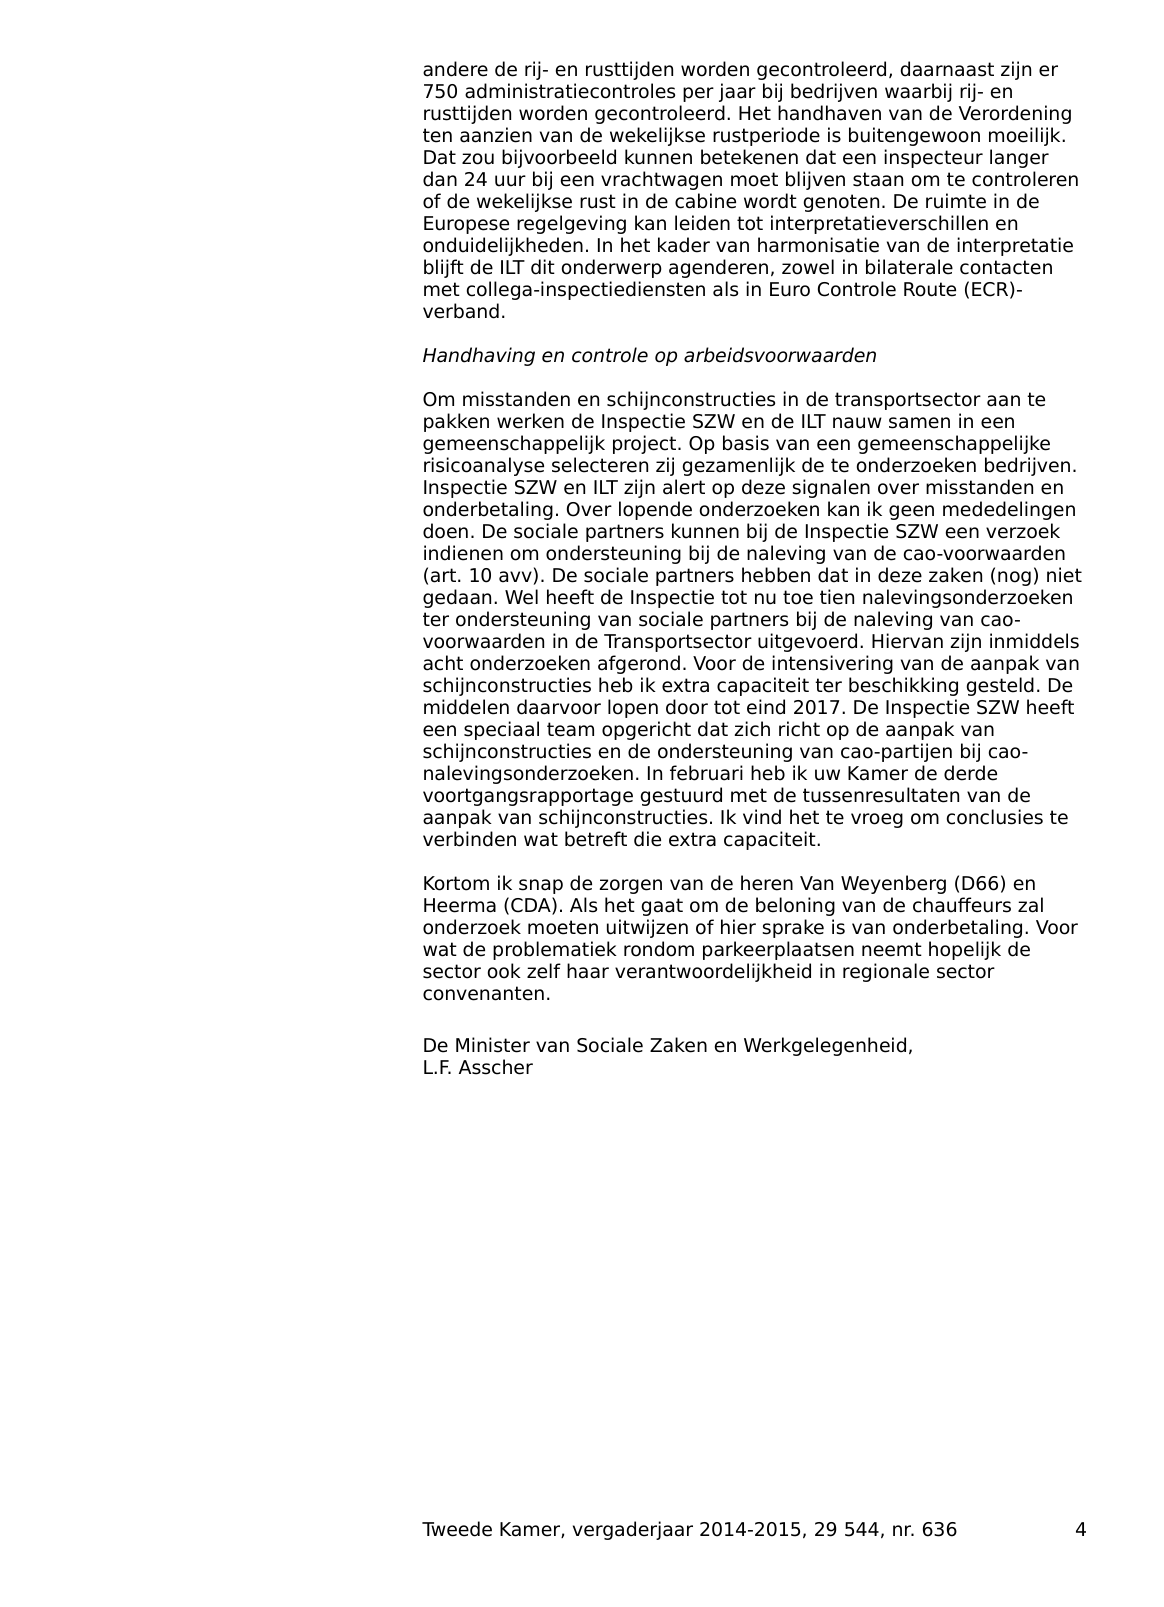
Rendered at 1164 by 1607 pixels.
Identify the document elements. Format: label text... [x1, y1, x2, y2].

text De Minister van Sociale Zaken en Werkgelegenheid, L.F. Asscher [422, 1035, 1087, 1079]
subtitle Handhaving en controle op arbeidsvoorwaarden [422, 345, 1087, 367]
text Om misstanden en schijnconstructies in de transportsector aan te pakken werken de Inspectie SZW en de ILT nauw samen in een gemeenschappelijk project. Op basis van een gemeenschappelijke risicoanalyse selecteren zij gezamenlijk de te onderzoeken bedrijven. Inspectie SZW en ILT zijn alert op deze signalen over misstanden en onderbetaling. Over lopende onderzoeken kan ik geen mededelingen doen. De sociale partners kunnen bij de Inspectie SZW een verzoek indienen om ondersteuning bij de naleving van de cao-voorwaarden (art. 10 avv). De sociale partners hebben dat in deze zaken (nog) niet gedaan. Wel heeft de Inspectie tot nu toe tien nalevingsonderzoeken ter ondersteuning van sociale partners bij de naleving van cao-voorwaarden in de Transportsector uitgevoerd. Hiervan zijn inmiddels acht onderzoeken afgerond. Voor de intensivering van de aanpak van schijnconstructies heb ik extra capaciteit ter beschikking gesteld. De middelen daarvoor lopen door tot eind 2017. De Inspectie SZW heeft een speciaal team opgericht dat zich richt op de aanpak van schijnconstructies en de ondersteuning van cao-partijen bij cao-nalevingsonderzoeken. In februari heb ik uw Kamer de derde voortgangsrapportage gestuurd met de tussenresultaten van de aanpak van schijnconstructies. Ik vind het te vroeg om conclusies te verbinden wat betreft die extra capaciteit. [422, 389, 1087, 851]
text Kortom ik snap de zorgen van de heren Van Weyenberg (D66) en Heerma (CDA). Als het gaat om de beloning van de chauffeurs zal onderzoek moeten uitwijzen of hier sprake is van onderbetaling. Voor wat de problematiek rondom parkeerplaatsen neemt hopelijk de sector ook zelf haar verantwoordelijkheid in regionale sector convenanten. [422, 873, 1087, 1005]
text andere de rij- en rusttijden worden gecontroleerd, daarnaast zijn er 750 administratiecontroles per jaar bij bedrijven waarbij rij- en rusttijden worden gecontroleerd. Het handhaven van de Verordening ten aanzien van de wekelijkse rustperiode is buitengewoon moeilijk. Dat zou bijvoorbeeld kunnen betekenen dat een inspecteur langer dan 24 uur bij een vrachtwagen moet blijven staan om te controleren of de wekelijkse rust in de cabine wordt genoten. De ruimte in de Europese regelgeving kan leiden tot interpretatieverschillen en onduidelijkheden. In het kader van harmonisatie van de interpretatie blijft de ILT dit onderwerp agenderen, zowel in bilaterale contacten met collega-inspectiediensten als in Euro Controle Route (ECR)-verband. [422, 59, 1087, 323]
